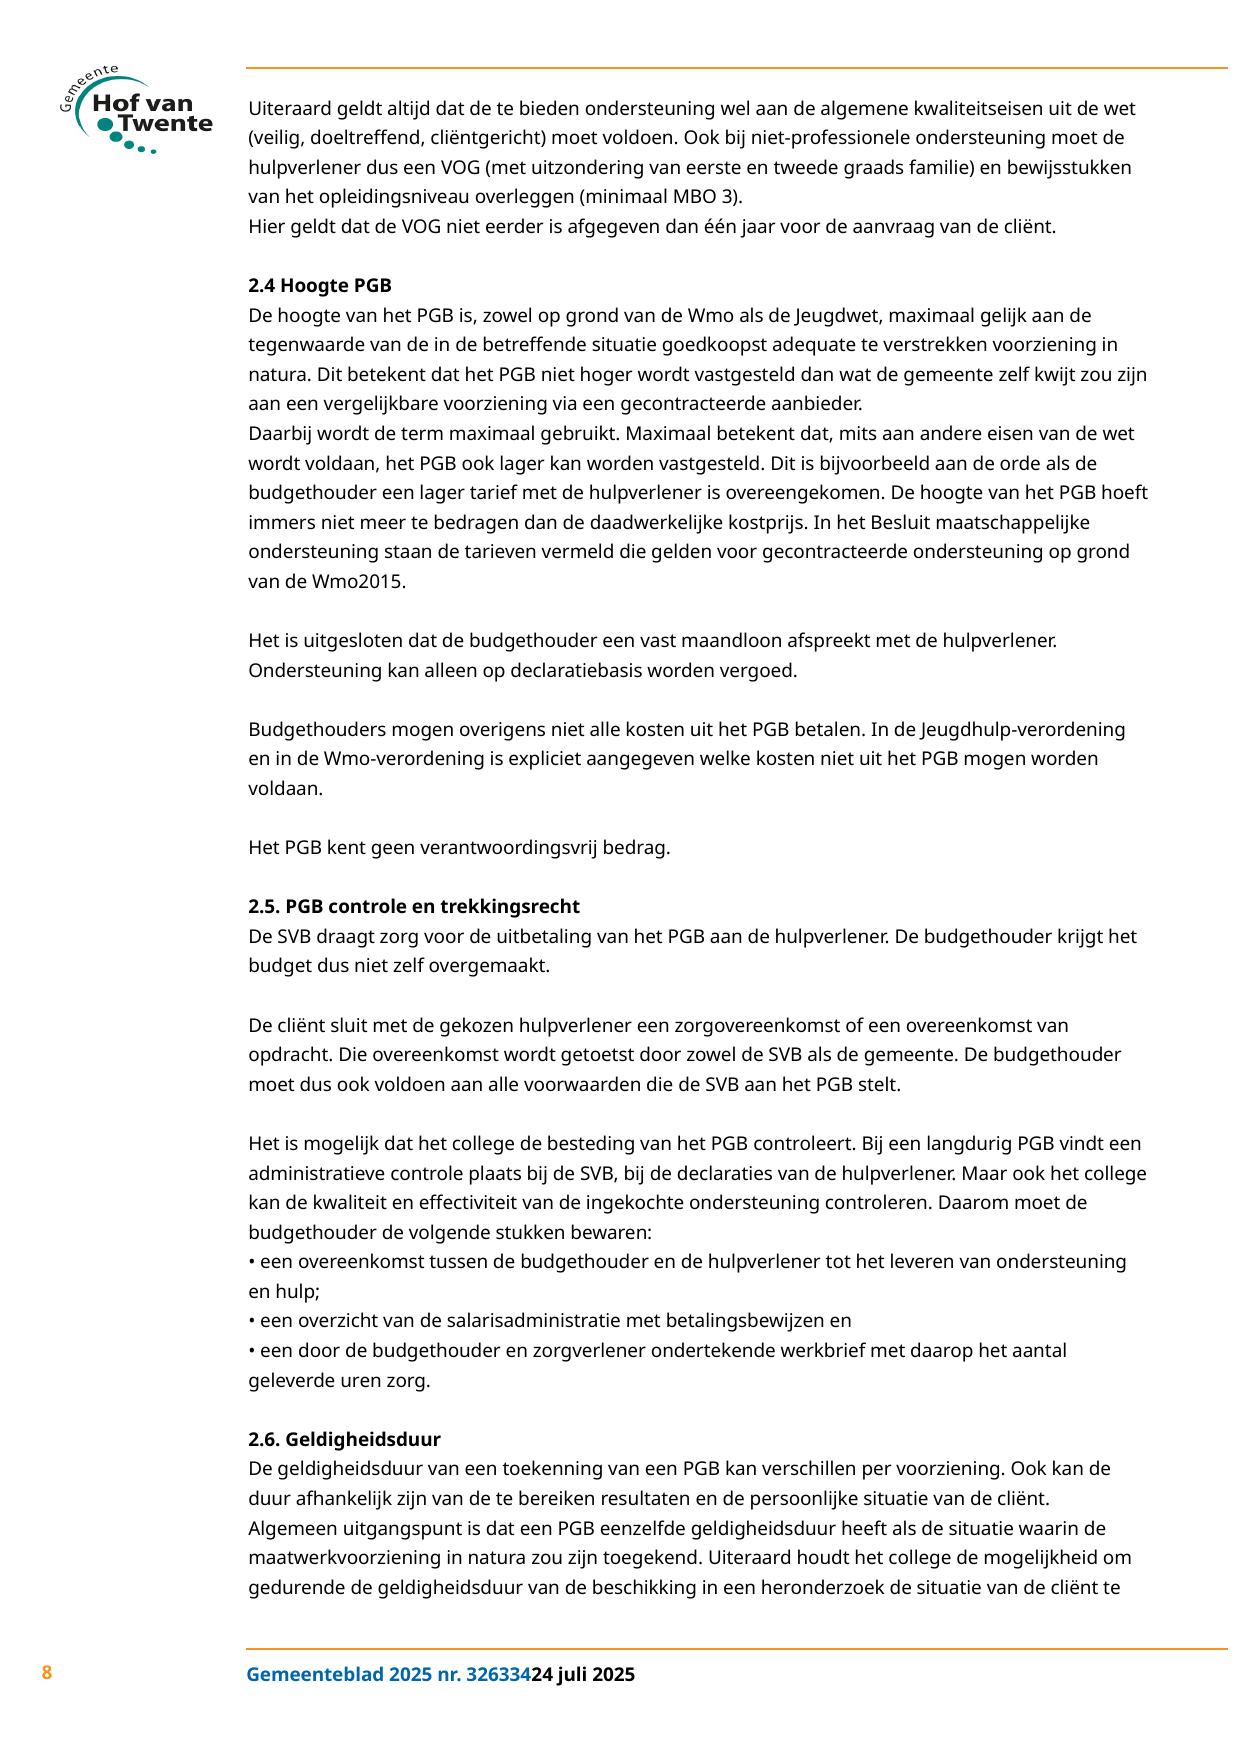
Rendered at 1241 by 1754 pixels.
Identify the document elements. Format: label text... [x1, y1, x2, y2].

text 2.5. PGB controle en trekkingsrecht [248, 893, 1152, 919]
text Daarbij wordt de term maximaal gebruikt. Maximaal betekent dat, mits aan andere eisen van de wet wordt voldaan, het PGB ook lager kan worden vastgesteld. Dit is bijvoorbeeld aan de orde als de budgethouder een lager tarief met de hulpverlener is overeengekomen. De hoogte van het PGB hoeft immers niet meer te bedragen dan de daadwerkelijke kostprijs. In het Besluit maatschappelijke ondersteuning staan de tarieven vermeld die gelden voor gecontracteerde ondersteuning op grond van de Wmo2015. [248, 420, 1152, 594]
text Het PGB kent geen verantwoordingsvrij bedrag. [248, 834, 1152, 860]
text De hoogte van het PGB is, zowel op grond van de Wmo als de Jeugdwet, maximaal gelijk aan de tegenwaarde van de in de betreffende situatie goedkoopst adequate te verstrekken voorziening in natura. Dit betekent dat het PGB niet hoger wordt vastgesteld dan wat de gemeente zelf kwijt zou zijn aan een vergelijkbare voorziening via een gecontracteerde aanbieder. [248, 302, 1152, 416]
text Algemeen uitgangspunt is dat een PGB eenzelfde geldigheidsduur heeft als de situatie waarin de maatwerkvoorziening in natura zou zijn toegekend. Uiteraard houdt het college de mogelijkheid om gedurende de geldigheidsduur van de beschikking in een heronderzoek de situatie van de cliënt te [248, 1515, 1152, 1600]
text • een overzicht van de salarisadministratie met betalingsbewijzen en [248, 1308, 1152, 1333]
text Het is uitgesloten dat de budgethouder een vast maandloon afspreekt met de hulpverlener. Ondersteuning kan alleen op declaratiebasis worden vergoed. [248, 627, 1152, 683]
text • een overeenkomst tussen de budgethouder en de hulpverlener tot het leveren van ondersteuning en hulp; [248, 1248, 1152, 1304]
text Het is mogelijk dat het college de besteding van het PGB controleert. Bij een langdurig PGB vindt een administratieve controle plaats bij de SVB, bij de declaraties van de hulpverlener. Maar ook het college kan de kwaliteit en effectiviteit van de ingekochte ondersteuning controleren. Daarom moet de budgethouder de volgende stukken bewaren: [248, 1130, 1152, 1245]
text Hier geldt dat de VOG niet eerder is afgegeven dan één jaar voor de aanvraag van de cliënt. [248, 213, 1152, 239]
text De SVB draagt zorg voor de uitbetaling van het PGB aan de hulpverlener. De budgethouder krijgt het budget dus niet zelf overgemaakt. [248, 923, 1152, 978]
text Uiteraard geldt altijd dat de te bieden ondersteuning wel aan de algemene kwaliteitseisen uit de wet (veilig, doeltreffend, cliëntgericht) moet voldoen. Ook bij niet-professionele ondersteuning moet de hulpverlener dus een VOG (met uitzondering van eerste en tweede graads familie) en bewijsstukken van het opleidingsniveau overleggen (minimaal MBO 3). [248, 95, 1152, 209]
text De geldigheidsduur van een toekenning van een PGB kan verschillen per voorziening. Ook kan de duur afhankelijk zijn van de te bereiken resultaten en de persoonlijke situatie van de cliënt. [248, 1456, 1152, 1511]
text 2.6. Geldigheidsduur [248, 1426, 1152, 1452]
text Budgethouders mogen overigens niet alle kosten uit het PGB betalen. In de Jeugdhulp-verordening en in de Wmo-verordening is expliciet aangegeven welke kosten niet uit het PGB mogen worden voldaan. [248, 716, 1152, 801]
picture [41, 47, 231, 172]
text De cliënt sluit met de gekozen hulpverlener een zorgovereenkomst of een overeenkomst van opdracht. Die overeenkomst wordt getoetst door zowel de SVB als de gemeente. De budgethouder moet dus ook voldoen aan alle voorwaarden die de SVB aan het PGB stelt. [248, 1012, 1152, 1097]
text 2.4 Hoogte PGB [248, 272, 1152, 298]
text • een door de budgethouder en zorgverlener ondertekende werkbrief met daarop het aantal geleverde uren zorg. [248, 1337, 1152, 1393]
